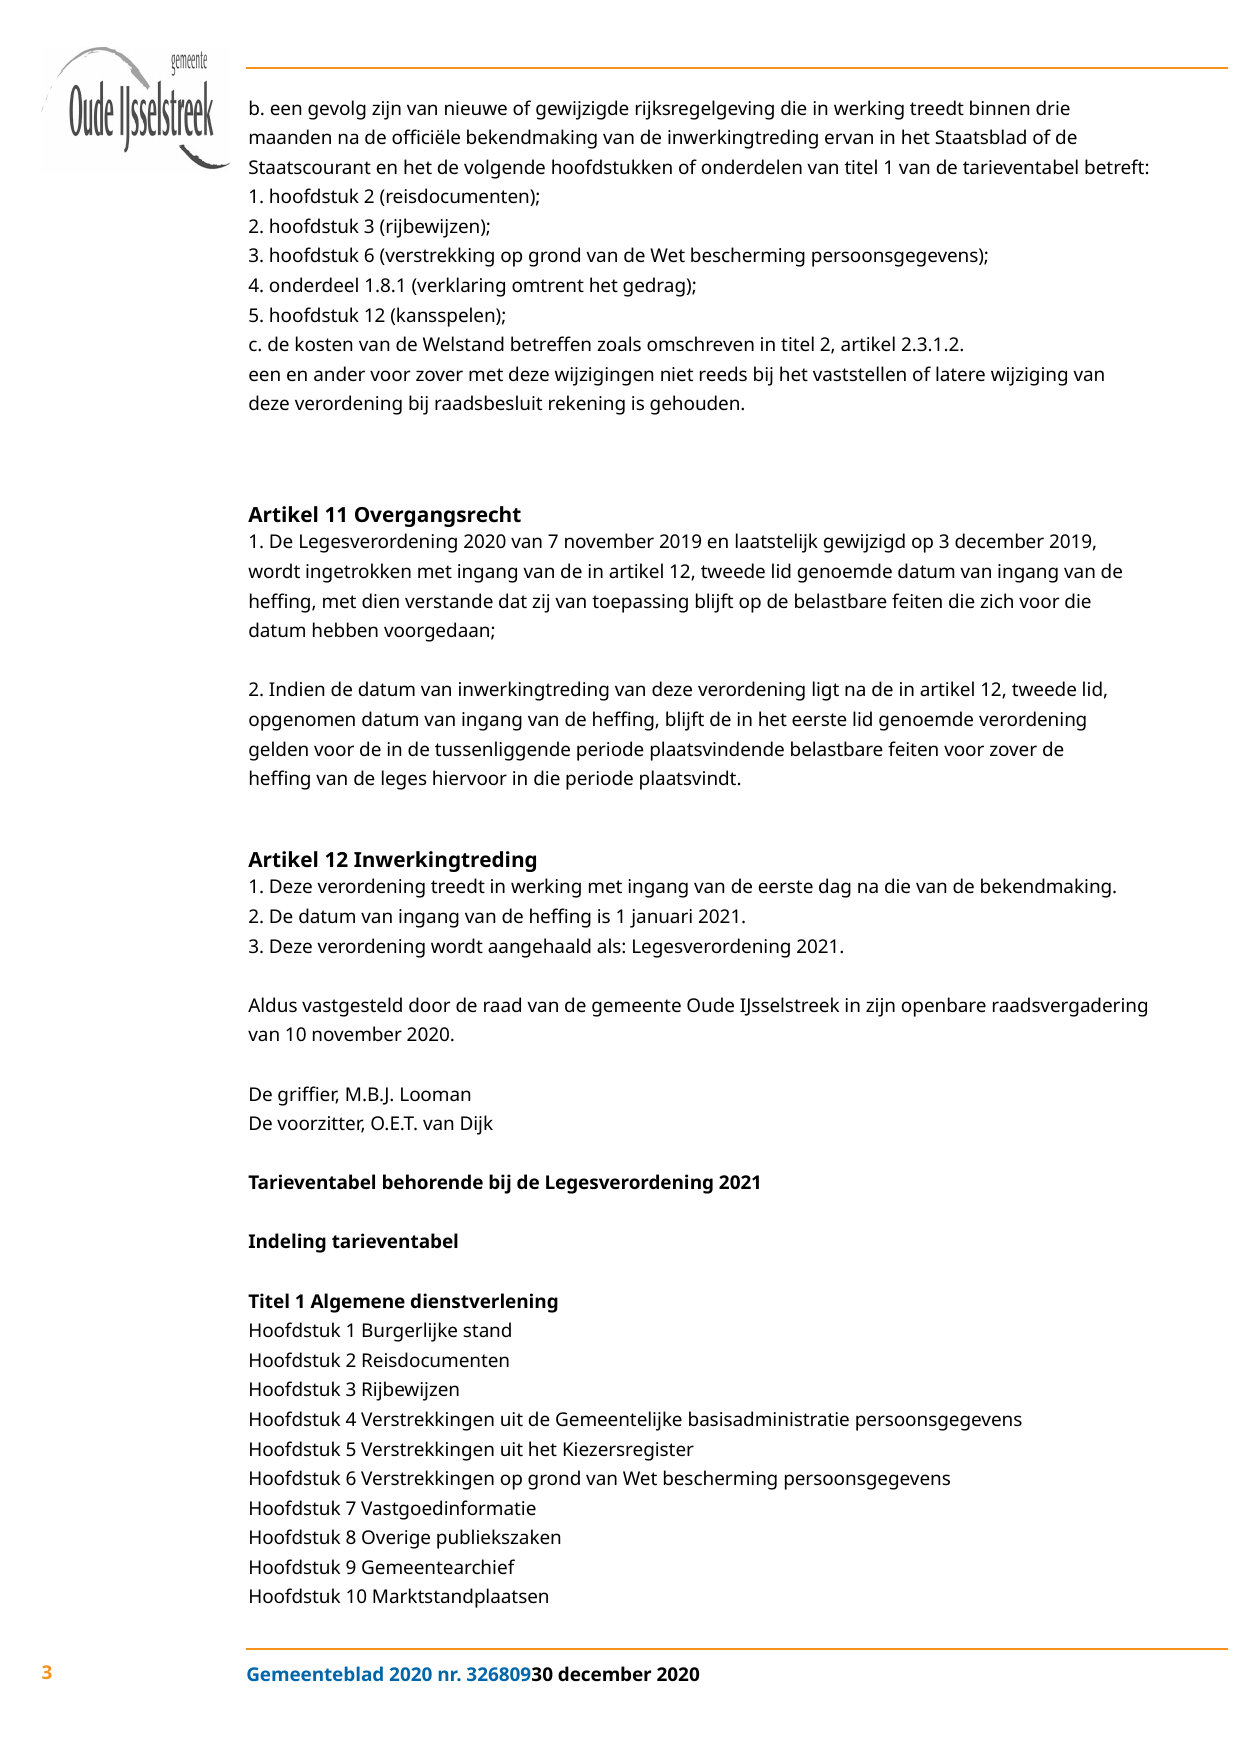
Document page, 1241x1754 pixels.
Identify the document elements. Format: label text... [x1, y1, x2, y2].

text 2. hoofdstuk 3 (rijbewijzen); [248, 213, 1152, 239]
text Tarieventabel behorende bij de Legesverordening 2021 [248, 1169, 1152, 1195]
text Artikel 11 Overgangsrecht [248, 500, 1152, 529]
text Titel 1 Algemene dienstverlening [248, 1288, 1152, 1314]
text Hoofdstuk 4 Verstrekkingen uit de Gemeentelijke basisadministratie persoonsgegevens [248, 1406, 1152, 1432]
text c. de kosten van de Welstand betreffen zoals omschreven in titel 2, artikel 2.3.1.2. [248, 331, 1152, 357]
text 3. Deze verordening wordt aangehaald als: Legesverordening 2021. [248, 933, 1152, 959]
text b. een gevolg zijn van nieuwe of gewijzigde rijksregelgeving die in werking treedt binnen drie maanden na de officiële bekendmaking van de inwerkingtreding ervan in het Staatsblad of de Staatscourant en het de volgende hoofdstukken of onderdelen van titel 1 van de tarieventabel betreft: [248, 95, 1152, 180]
text een en ander voor zover met deze wijzigingen niet reeds bij het vaststellen of latere wijziging van deze verordening bij raadsbesluit rekening is gehouden. [248, 361, 1152, 416]
text Hoofdstuk 10 Marktstandplaatsen [248, 1584, 1152, 1609]
text Hoofdstuk 8 Overige publiekszaken [248, 1524, 1152, 1550]
text 3. hoofdstuk 6 (verstrekking op grond van de Wet bescherming persoonsgegevens); [248, 243, 1152, 268]
text Aldus vastgesteld door de raad van de gemeente Oude IJsselstreek in zijn openbare raadsvergadering van 10 november 2020. [248, 992, 1152, 1047]
text Hoofdstuk 3 Rijbewijzen [248, 1377, 1152, 1402]
text heffing van de leges hiervoor in die periode plaatsvindt. [248, 765, 1152, 791]
text Indeling tarieventabel [248, 1229, 1152, 1254]
text 1. hoofdstuk 2 (reisdocumenten); [248, 183, 1152, 209]
text gelden voor de in de tussenliggende periode plaatsvindende belastbare feiten voor zover de [248, 736, 1152, 761]
text Hoofdstuk 6 Verstrekkingen op grond van Wet bescherming persoonsgegevens [248, 1465, 1152, 1491]
text 5. hoofdstuk 12 (kansspelen); [248, 302, 1152, 328]
text Hoofdstuk 7 Vastgoedinformatie [248, 1495, 1152, 1521]
text 2. De datum van ingang van de heffing is 1 januari 2021. [248, 903, 1152, 929]
text De griffier, M.B.J. Looman [248, 1081, 1152, 1107]
text Artikel 12 Inwerkingtreding [248, 845, 1152, 874]
text 1. Deze verordening treedt in werking met ingang van de eerste dag na die van de bekendmaking. [248, 874, 1152, 899]
text opgenomen datum van ingang van de heffing, blijft de in het eerste lid genoemde verordening [248, 706, 1152, 732]
text Hoofdstuk 9 Gemeentearchief [248, 1554, 1152, 1580]
picture [41, 47, 231, 172]
text Hoofdstuk 1 Burgerlijke stand [248, 1317, 1152, 1343]
text 1. De Legesverordening 2020 van 7 november 2019 en laatstelijk gewijzigd op 3 december 2019, wordt ingetrokken met ingang van de in artikel 12, tweede lid genoemde datum van ingang van de heffing, met dien verstande dat zij van toepassing blijft op de belastbare feiten die zich voor die datum hebben voorgedaan; [248, 529, 1152, 643]
text 4. onderdeel 1.8.1 (verklaring omtrent het gedrag); [248, 272, 1152, 298]
text Hoofdstuk 5 Verstrekkingen uit het Kiezersregister [248, 1436, 1152, 1462]
text De voorzitter, O.E.T. van Dijk [248, 1110, 1152, 1136]
text 2. Indien de datum van inwerkingtreding van deze verordening ligt na de in artikel 12, tweede lid, [248, 677, 1152, 702]
text Hoofdstuk 2 Reisdocumenten [248, 1347, 1152, 1373]
